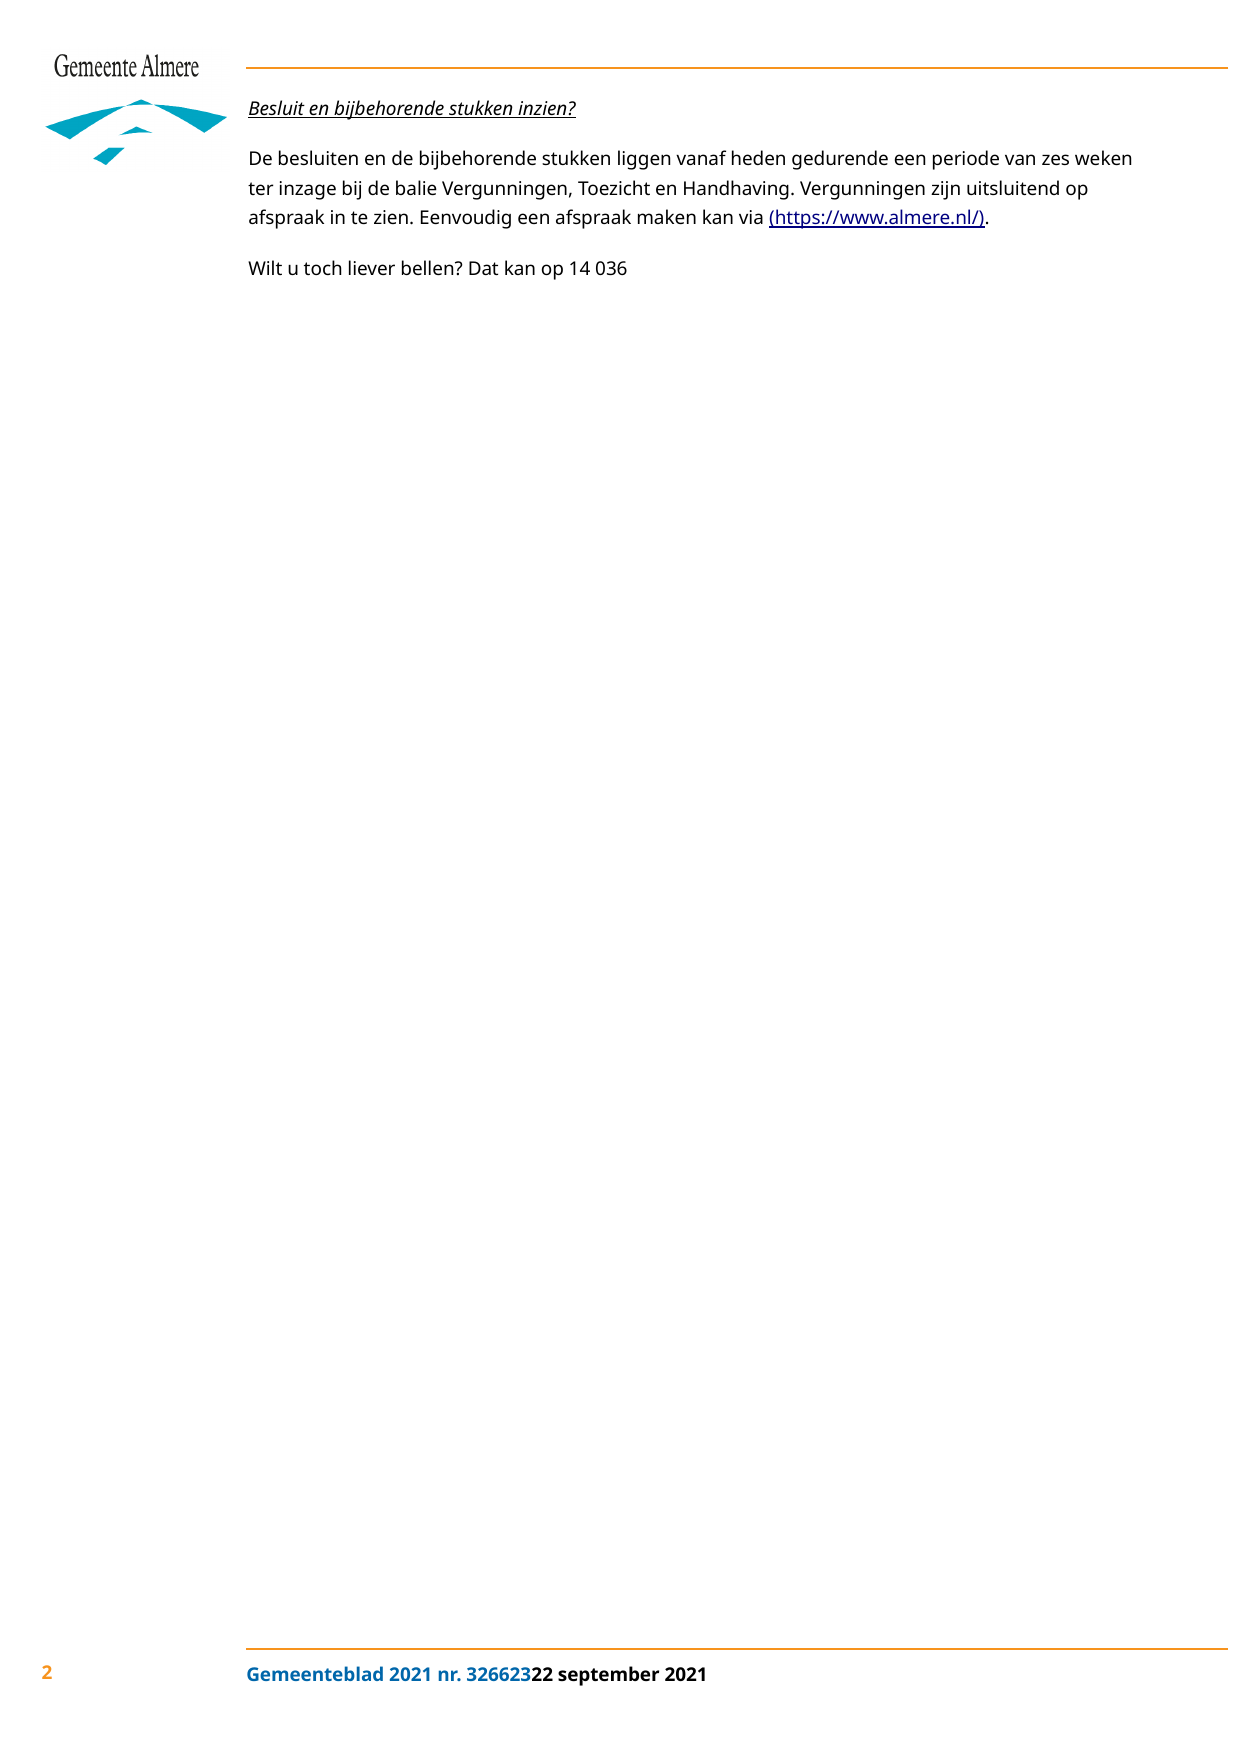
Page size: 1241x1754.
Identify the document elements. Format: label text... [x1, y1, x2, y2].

text Wilt u toch liever bellen? Dat kan op 14 036 [248, 255, 1152, 281]
text De besluiten en de bijbehorende stukken liggen vanaf heden gedurende een periode van zes weken ter inzage bij de balie Vergunningen, Toezicht en Handhaving. Vergunningen zijn uitsluitend op afspraak in te zien. Eenvoudig een afspraak maken kan via (https://www.almere.nl/). [248, 145, 1152, 230]
picture [41, 47, 231, 172]
text Besluit en bijbehorende stukken inzien? [248, 95, 1152, 121]
